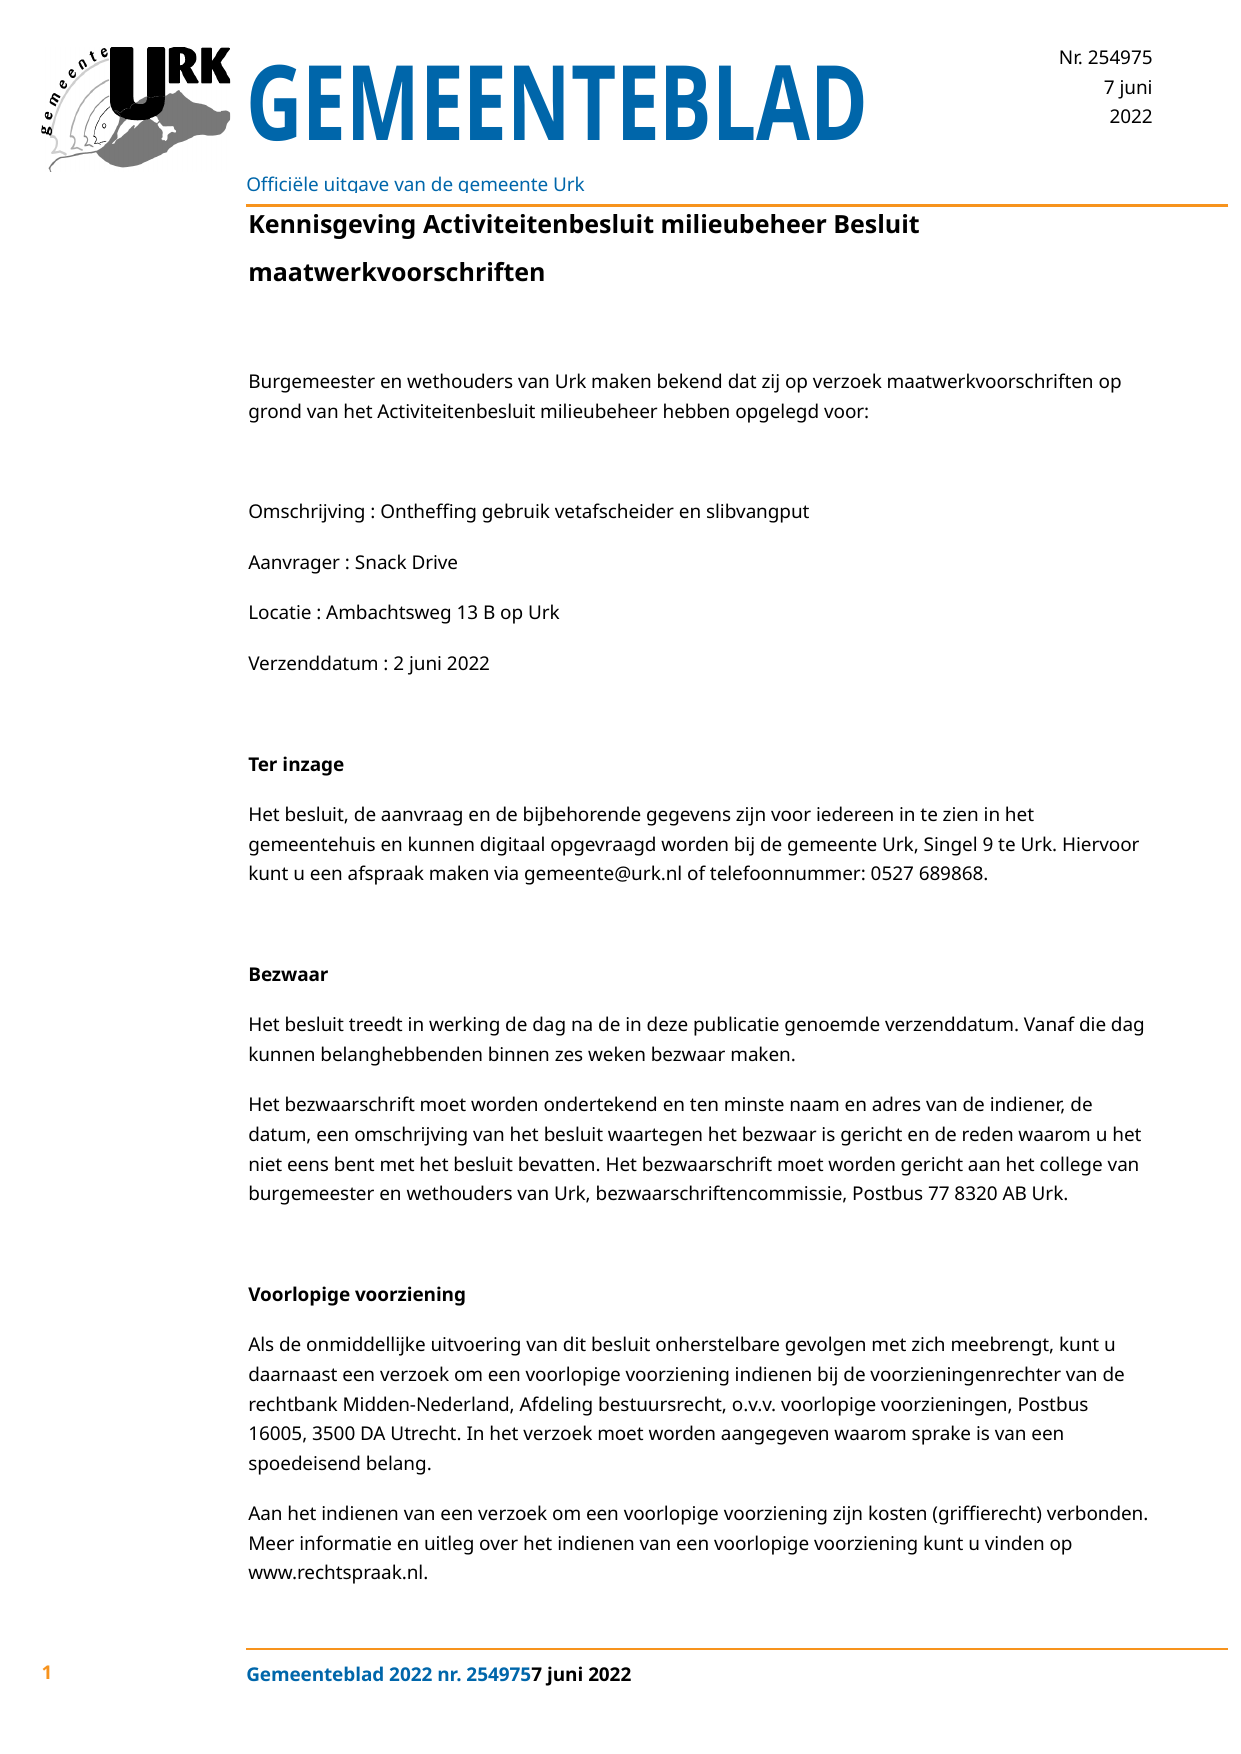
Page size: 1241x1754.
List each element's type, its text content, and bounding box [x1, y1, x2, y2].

text Het besluit, de aanvraag en de bijbehorende gegevens zijn voor iedereen in te zien in het gemeentehuis en kunnen digitaal opgevraagd worden bij de gemeente Urk, Singel 9 te Urk. Hiervoor kunt u een afspraak maken via gemeente@urk.nl of telefoonnummer: 0527 689868. [248, 801, 1152, 886]
text Als de onmiddellijke uitvoering van dit besluit onherstelbare gevolgen met zich meebrengt, kunt u daarnaast een verzoek om een voorlopige voorziening indienen bij de voorzieningenrechter van de rechtbank Midden-Nederland, Afdeling bestuursrecht, o.v.v. voorlopige voorzieningen, Postbus 16005, 3500 DA Utrecht. In het verzoek moet worden aangegeven waarom sprake is van een spoedeisend belang. [248, 1332, 1152, 1476]
text Voorlopige voorziening [248, 1281, 1152, 1307]
text Kennisgeving Activiteitenbesluit milieubeheer Besluit maatwerkvoorschriften [248, 207, 1152, 288]
text Het besluit treedt in werking de dag na de in deze publicatie genoemde verzenddatum. Vanaf die dag kunnen belanghebbenden binnen zes weken bezwaar maken. [248, 1012, 1152, 1067]
text Aanvrager : Snack Drive [248, 549, 1152, 575]
text Locatie : Ambachtsweg 13 B op Urk [248, 599, 1152, 625]
text Aan het indienen van een verzoek om een voorlopige voorziening zijn kosten (griffierecht) verbonden. Meer informatie en uitleg over het indienen van een voorlopige voorziening kunt u vinden op www.rechtspraak.nl. [248, 1500, 1152, 1585]
text Verzenddatum : 2 juni 2022 [248, 650, 1152, 676]
text Omschrijving : Ontheffing gebruik vetafscheider en slibvangput [248, 499, 1152, 524]
text Ter inzage [248, 751, 1152, 777]
picture [41, 47, 231, 172]
text Bezwaar [248, 961, 1152, 987]
text Burgemeester en wethouders van Urk maken bekend dat zij op verzoek maatwerkvoorschriften op grond van het Activiteitenbesluit milieubeheer hebben opgelegd voor: [248, 368, 1152, 424]
text Het bezwaarschrift moet worden ondertekend en ten minste naam en adres van de indiener, de datum, een omschrijving van het besluit waartegen het bezwaar is gericht en de reden waarom u het niet eens bent met het besluit bevatten. Het bezwaarschrift moet worden gericht aan het college van burgemeester en wethouders van Urk, bezwaarschriftencommissie, Postbus 77 8320 AB Urk. [248, 1092, 1152, 1206]
